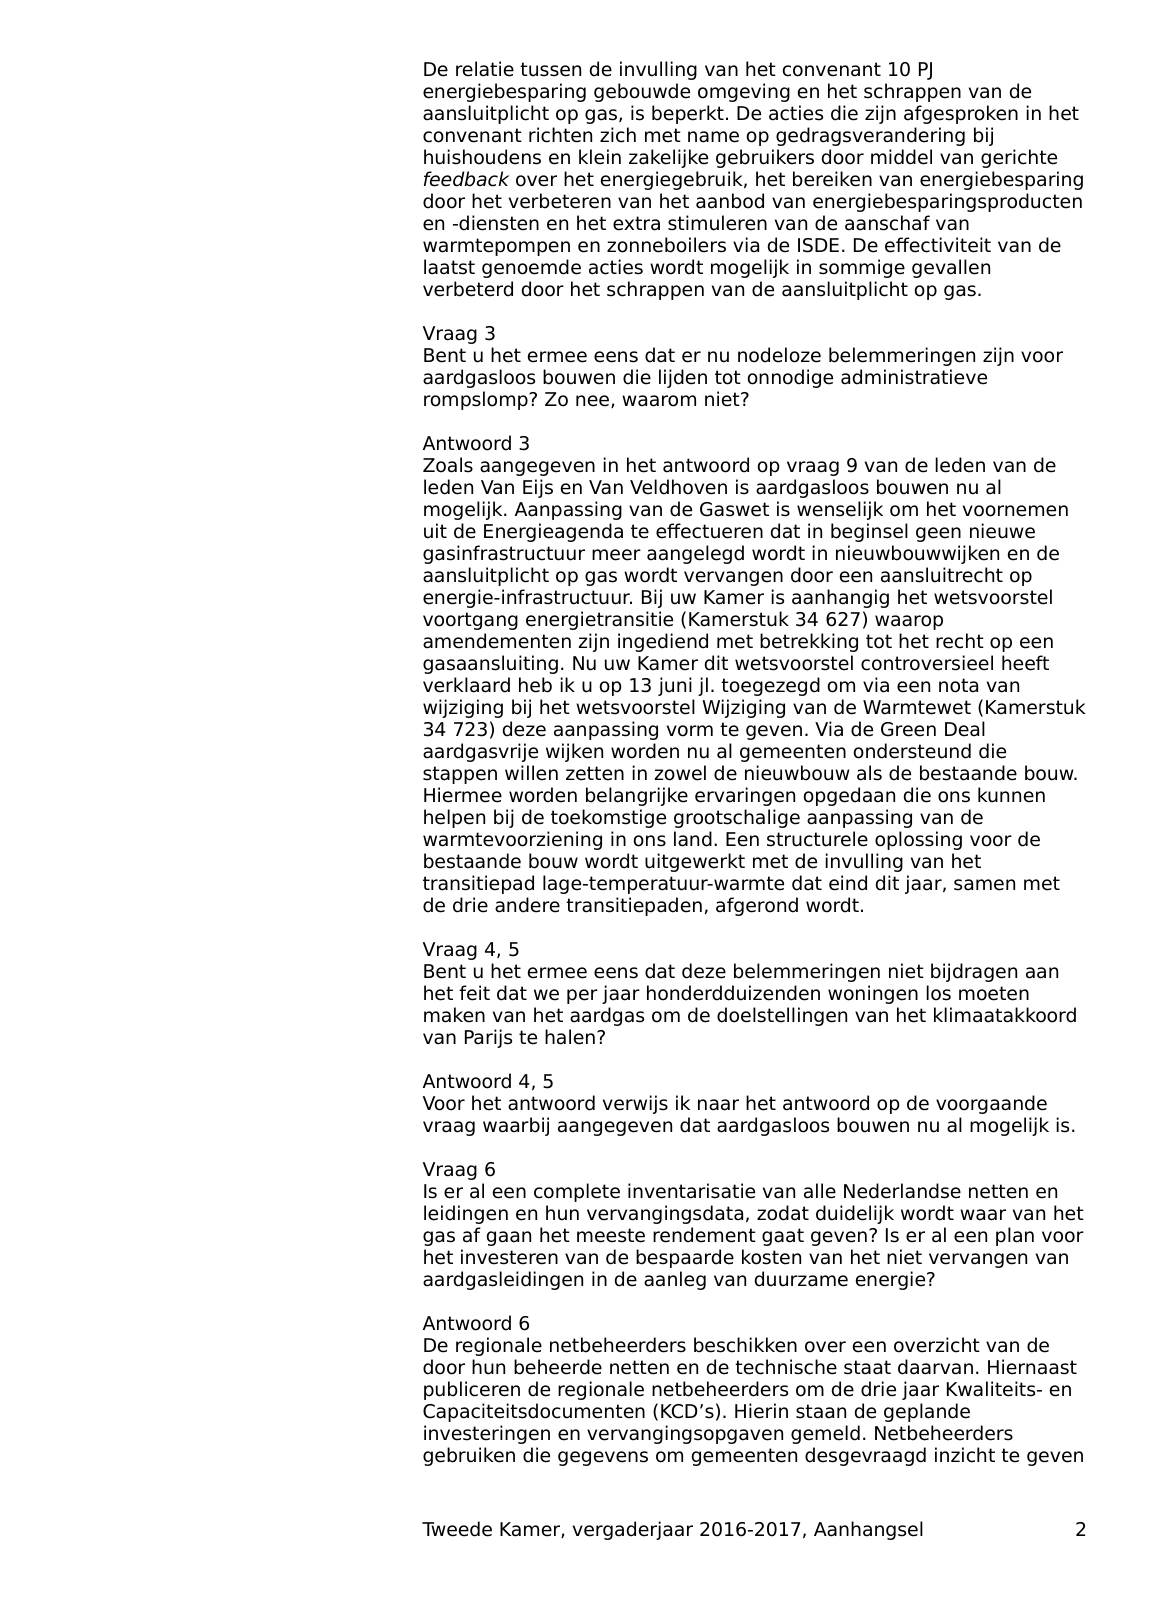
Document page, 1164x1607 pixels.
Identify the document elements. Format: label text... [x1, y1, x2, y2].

text Bent u het ermee eens dat er nu nodeloze belemmeringen zijn voor aardgasloos bouwen die lijden tot onnodige administratieve rompslomp? Zo nee, waarom niet? [422, 345, 1087, 411]
text Vraag 3 [422, 323, 1087, 345]
text De regionale netbeheerders beschikken over een overzicht van de door hun beheerde netten en de technische staat daarvan. Hiernaast publiceren de regionale netbeheerders om de drie jaar Kwaliteits- en Capaciteitsdocumenten (KCD’s). Hierin staan de geplande investeringen en vervangingsopgaven gemeld. Netbeheerders gebruiken die gegevens om gemeenten desgevraagd inzicht te geven [422, 1335, 1087, 1467]
text Vraag 4, 5 [422, 939, 1087, 961]
text Bent u het ermee eens dat deze belemmeringen niet bijdragen aan het feit dat we per jaar honderdduizenden woningen los moeten maken van het aardgas om de doelstellingen van het klimaatakkoord van Parijs te halen? [422, 961, 1087, 1049]
text Antwoord 3 [422, 433, 1087, 455]
text Zoals aangegeven in het antwoord op vraag 9 van de leden van de leden Van Eijs en Van Veldhoven is aardgasloos bouwen nu al mogelijk. Aanpassing van de Gaswet is wenselijk om het voornemen uit de Energieagenda te effectueren dat in beginsel geen nieuwe gasinfrastructuur meer aangelegd wordt in nieuwbouwwijken en de aansluitplicht op gas wordt vervangen door een aansluitrecht op energie-infrastructuur. Bij uw Kamer is aanhangig het wetsvoorstel voortgang energietransitie (Kamerstuk 34 627) waarop amendementen zijn ingediend met betrekking tot het recht op een gasaansluiting. Nu uw Kamer dit wetsvoorstel controversieel heeft verklaard heb ik u op 13 juni jl. toegezegd om via een nota van wijziging bij het wetsvoorstel Wijziging van de Warmtewet (Kamerstuk 34 723) deze aanpassing vorm te geven. Via de Green Deal aardgasvrije wijken worden nu al gemeenten ondersteund die stappen willen zetten in zowel de nieuwbouw als de bestaande bouw. Hiermee worden belangrijke ervaringen opgedaan die ons kunnen helpen bij de toekomstige grootschalige aanpassing van de warmtevoorziening in ons land. Een structurele oplossing voor de bestaande bouw wordt uitgewerkt met de invulling van het transitiepad lage-temperatuur-warmte dat eind dit jaar, samen met de drie andere transitiepaden, afgerond wordt. [422, 455, 1087, 917]
text Antwoord 4, 5 [422, 1071, 1087, 1093]
text Antwoord 6 [422, 1313, 1087, 1335]
text Is er al een complete inventarisatie van alle Nederlandse netten en leidingen en hun vervangingsdata, zodat duidelijk wordt waar van het gas af gaan het meeste rendement gaat geven? Is er al een plan voor het investeren van de bespaarde kosten van het niet vervangen van aardgasleidingen in de aanleg van duurzame energie? [422, 1181, 1087, 1291]
text Vraag 6 [422, 1159, 1087, 1181]
text De relatie tussen de invulling van het convenant 10 PJ energiebesparing gebouwde omgeving en het schrappen van de aansluitplicht op gas, is beperkt. De acties die zijn afgesproken in het convenant richten zich met name op gedragsverandering bij huishoudens en klein zakelijke gebruikers door middel van gerichte feedback over het energiegebruik, het bereiken van energiebesparing door het verbeteren van het aanbod van energiebesparingsproducten en -diensten en het extra stimuleren van de aanschaf van warmtepompen en zonneboilers via de ISDE. De effectiviteit van de laatst genoemde acties wordt mogelijk in sommige gevallen verbeterd door het schrappen van de aansluitplicht op gas. [422, 59, 1087, 301]
text Voor het antwoord verwijs ik naar het antwoord op de voorgaande vraag waarbij aangegeven dat aardgasloos bouwen nu al mogelijk is. [422, 1093, 1087, 1137]
